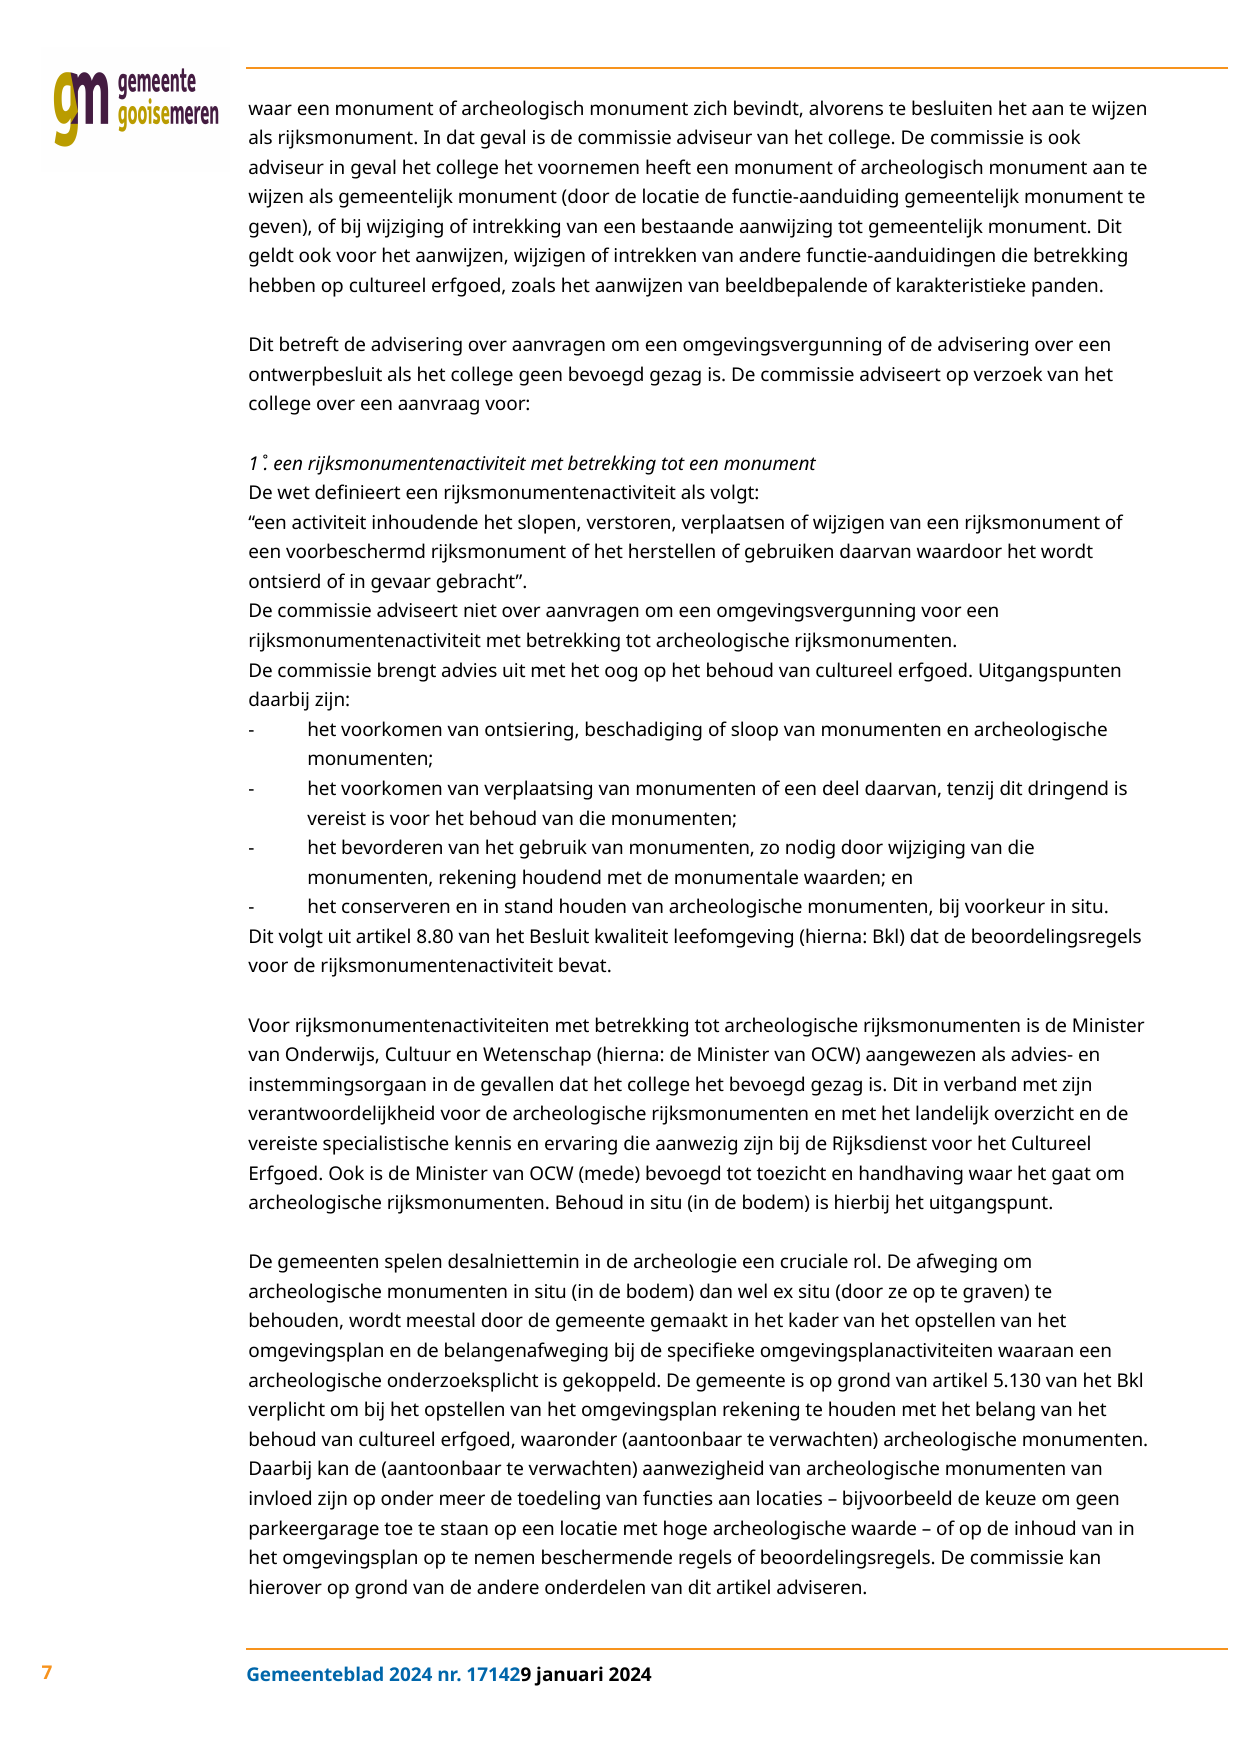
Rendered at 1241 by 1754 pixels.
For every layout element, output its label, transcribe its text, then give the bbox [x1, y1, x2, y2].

list het voorkomen van ontsiering, beschadiging of sloop van monumenten en archeologische monumenten; [248, 716, 1152, 771]
list het bevorderen van het gebruik van monumenten, zo nodig door wijziging van die monumenten, rekening houdend met de monumentale waarden; en [248, 834, 1152, 890]
text waar een monument of archeologisch monument zich bevindt, alvorens te besluiten het aan te wijzen als rijksmonument. In dat geval is de commissie adviseur van het college. De commissie is ook adviseur in geval het college het voornemen heeft een monument of archeologisch monument aan te wijzen als gemeentelijk monument (door de locatie de functie-aanduiding gemeentelijk monument te geven), of bij wijziging of intrekking van een bestaande aanwijzing tot gemeentelijk monument. Dit geldt ook voor het aanwijzen, wijzigen of intrekken van andere functie-aanduidingen die betrekking hebben op cultureel erfgoed, zoals het aanwijzen van beeldbepalende of karakteristieke panden. [248, 95, 1152, 298]
text “een activiteit inhoudende het slopen, verstoren, verplaatsen of wijzigen van een rijksmonument of een voorbeschermd rijksmonument of het herstellen of gebruiken daarvan waardoor het wordt ontsierd of in gevaar gebracht”. [248, 509, 1152, 594]
text De gemeenten spelen desalniettemin in de archeologie een cruciale rol. De afweging om archeologische monumenten in situ (in de bodem) dan wel ex situ (door ze op te graven) te behouden, wordt meestal door de gemeente gemaakt in het kader van het opstellen van het omgevingsplan en de belangenafweging bij de specifieke omgevingsplanactiviteiten waaraan een archeologische onderzoeksplicht is gekoppeld. De gemeente is op grond van artikel 5.130 van het Bkl verplicht om bij het opstellen van het omgevingsplan rekening te houden met het belang van het behoud van cultureel erfgoed, waaronder (aantoonbaar te verwachten) archeologische monumenten. Daarbij kan de (aantoonbaar te verwachten) aanwezigheid van archeologische monumenten van invloed zijn op onder meer de toedeling van functies aan locaties – bijvoorbeeld de keuze om geen parkeergarage toe te staan op een locatie met hoge archeologische waarde – of op de inhoud van in het omgevingsplan op te nemen beschermende regels of beoordelingsregels. De commissie kan hierover op grond van de andere onderdelen van dit artikel adviseren. [248, 1248, 1152, 1600]
text Voor rijksmonumentenactiviteiten met betrekking tot archeologische rijksmonumenten is de Minister van Onderwijs, Cultuur en Wetenschap (hierna: de Minister van OCW) aangewezen als advies- en instemmingsorgaan in de gevallen dat het college het bevoegd gezag is. Dit in verband met zijn verantwoordelijkheid voor de archeologische rijksmonumenten en met het landelijk overzicht en de vereiste specialistische kennis en ervaring die aanwezig zijn bij de Rijksdienst voor het Cultureel Erfgoed. Ook is de Minister van OCW (mede) bevoegd tot toezicht en handhaving waar het gaat om archeologische rijksmonumenten. Behoud in situ (in de bodem) is hierbij het uitgangspunt. [248, 1012, 1152, 1215]
list het conserveren en in stand houden van archeologische monumenten, bij voorkeur in situ. [248, 893, 1152, 919]
text Dit betreft de advisering over aanvragen om een omgevingsvergunning of de advisering over een ontwerpbesluit als het college geen bevoegd gezag is. De commissie adviseert op verzoek van het college over een aanvraag voor: [248, 331, 1152, 416]
list het voorkomen van verplaatsing van monumenten of een deel daarvan, tenzij dit dringend is vereist is voor het behoud van die monumenten; [248, 775, 1152, 831]
text 1 ̊. een rijksmonumentenactiviteit met betrekking tot een monument [248, 450, 1152, 476]
text De wet definieert een rijksmonumentenactiviteit als volgt: [248, 479, 1152, 505]
text De commissie brengt advies uit met het oog op het behoud van cultureel erfgoed. Uitgangspunten daarbij zijn: [248, 657, 1152, 712]
text De commissie adviseert niet over aanvragen om een omgevingsvergunning voor een rijksmonumentenactiviteit met betrekking tot archeologische rijksmonumenten. [248, 598, 1152, 653]
text Dit volgt uit artikel 8.80 van het Besluit kwaliteit leefomgeving (hierna: Bkl) dat de beoordelingsregels voor de rijksmonumentenactiviteit bevat. [248, 923, 1152, 978]
picture [41, 47, 231, 172]
